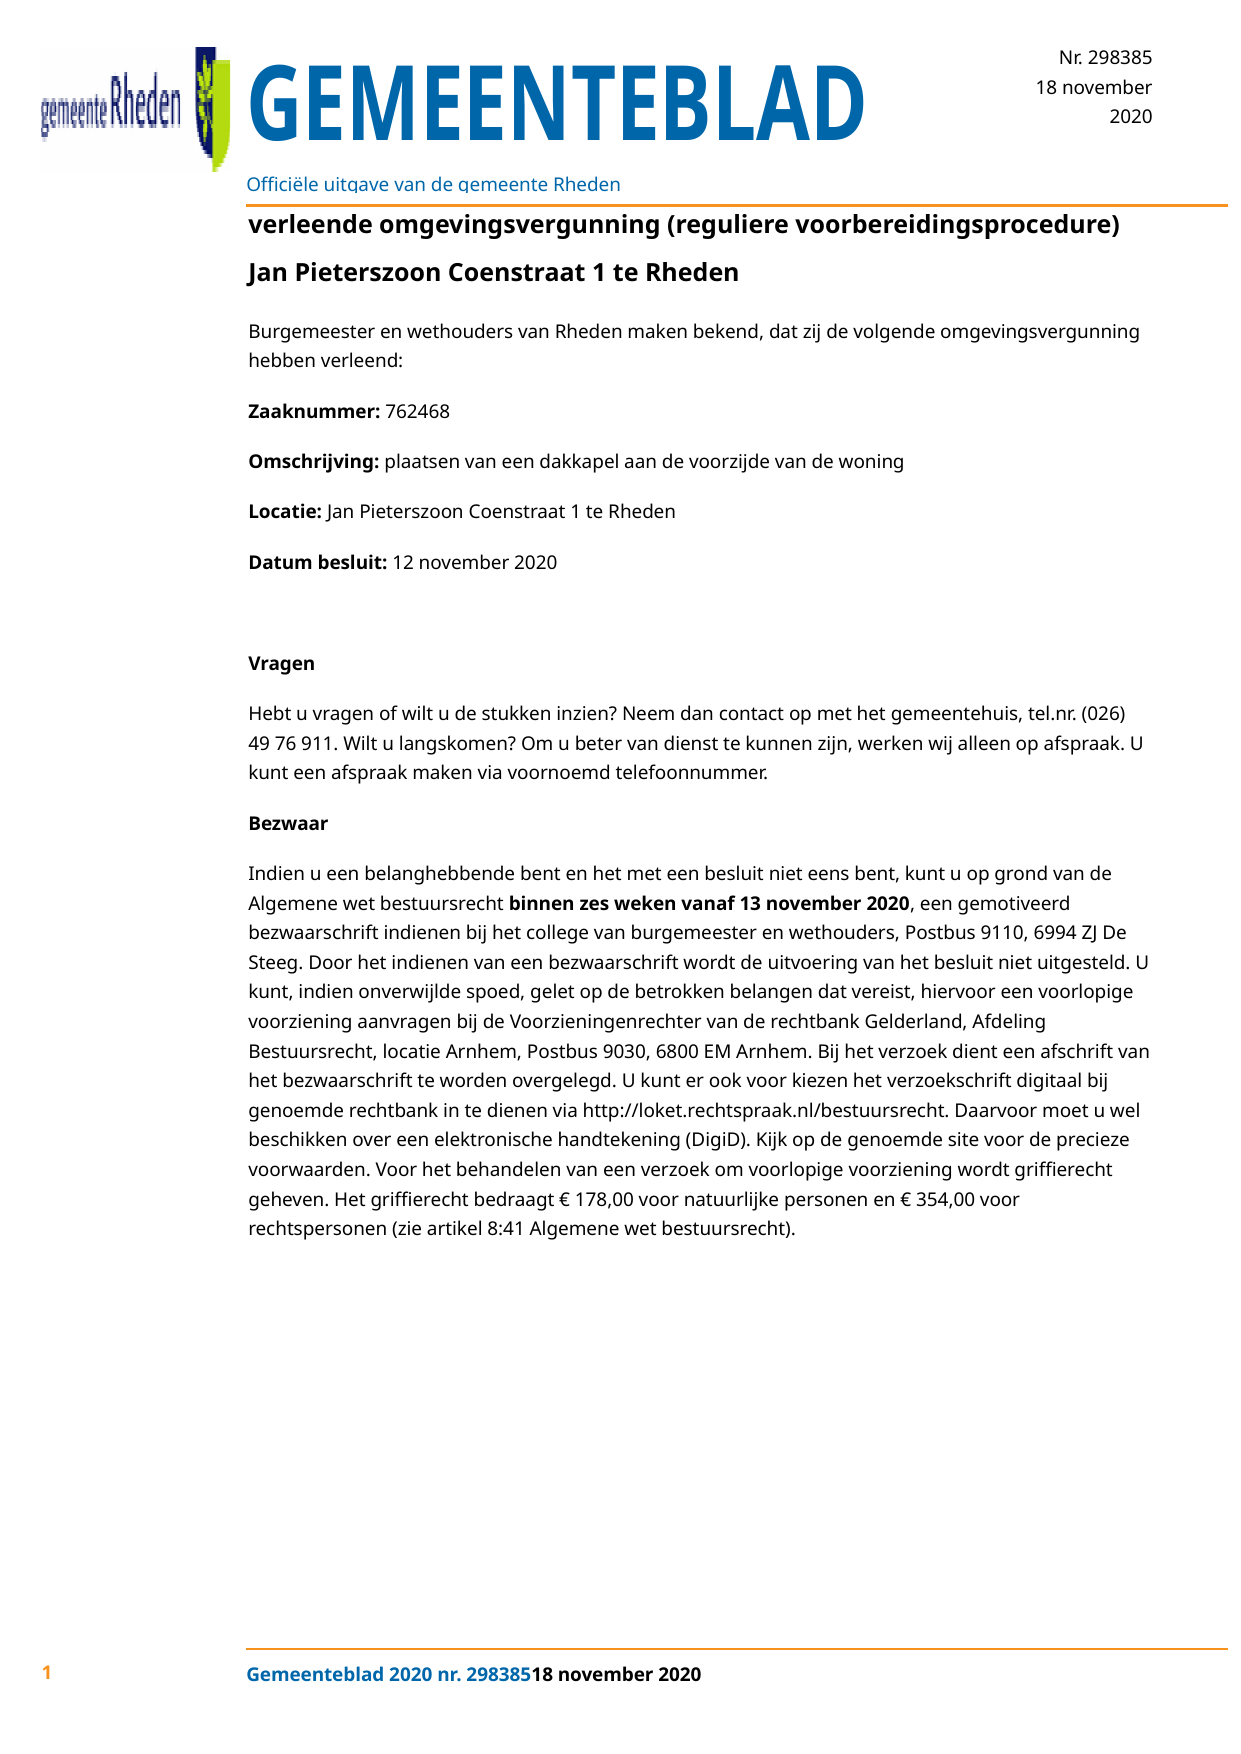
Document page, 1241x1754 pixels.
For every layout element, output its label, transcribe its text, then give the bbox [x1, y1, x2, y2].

text Vragen [248, 650, 1152, 676]
text verleende omgevingsvergunning (reguliere voorbereidingsprocedure) Jan Pieterszoon Coenstraat 1 te Rheden [248, 207, 1152, 288]
text Locatie: Jan Pieterszoon Coenstraat 1 te Rheden [248, 499, 1152, 524]
text Datum besluit: 12 november 2020 [248, 549, 1152, 575]
text Hebt u vragen of wilt u de stukken inzien? Neem dan contact op met het gemeentehuis, tel.nr. (026) 49 76 911. Wilt u langskomen? Om u beter van dienst te kunnen zijn, werken wij alleen op afspraak. U kunt een afspraak maken via voornoemd telefoonnummer. [248, 700, 1152, 785]
text Omschrijving: plaatsen van een dakkapel aan de voorzijde van de woning [248, 448, 1152, 474]
picture [41, 47, 231, 172]
text Burgemeester en wethouders van Rheden maken bekend, dat zij de volgende omgevingsvergunning hebben verleend: [248, 318, 1152, 373]
text Bezwaar [248, 810, 1152, 836]
text Indien u een belanghebbende bent en het met een besluit niet eens bent, kunt u op grond van de Algemene wet bestuursrecht binnen zes weken vanaf 13 november 2020, een gemotiveerd bezwaarschrift indienen bij het college van burgemeester en wethouders, Postbus 9110, 6994 ZJ De Steeg. Door het indienen van een bezwaarschrift wordt de uitvoering van het besluit niet uitgesteld. U kunt, indien onverwijlde spoed, gelet op de betrokken belangen dat vereist, hiervoor een voorlopige voorziening aanvragen bij de Voorzieningenrechter van de rechtbank Gelderland, Afdeling Bestuursrecht, locatie Arnhem, Postbus 9030, 6800 EM Arnhem. Bij het verzoek dient een afschrift van het bezwaarschrift te worden overgelegd. U kunt er ook voor kiezen het verzoekschrift digitaal bij genoemde rechtbank in te dienen via http://loket.rechtspraak.nl/bestuursrecht. Daarvoor moet u wel beschikken over een elektronische handtekening (DigiD). Kijk op de genoemde site voor de precieze voorwaarden. Voor het behandelen van een verzoek om voorlopige voorziening wordt griffierecht geheven. Het griffierecht bedraagt € 178,00 voor natuurlijke personen en € 354,00 voor rechtspersonen (zie artikel 8:41 Algemene wet bestuursrecht). [248, 860, 1152, 1241]
text Zaaknummer: 762468 [248, 398, 1152, 424]
